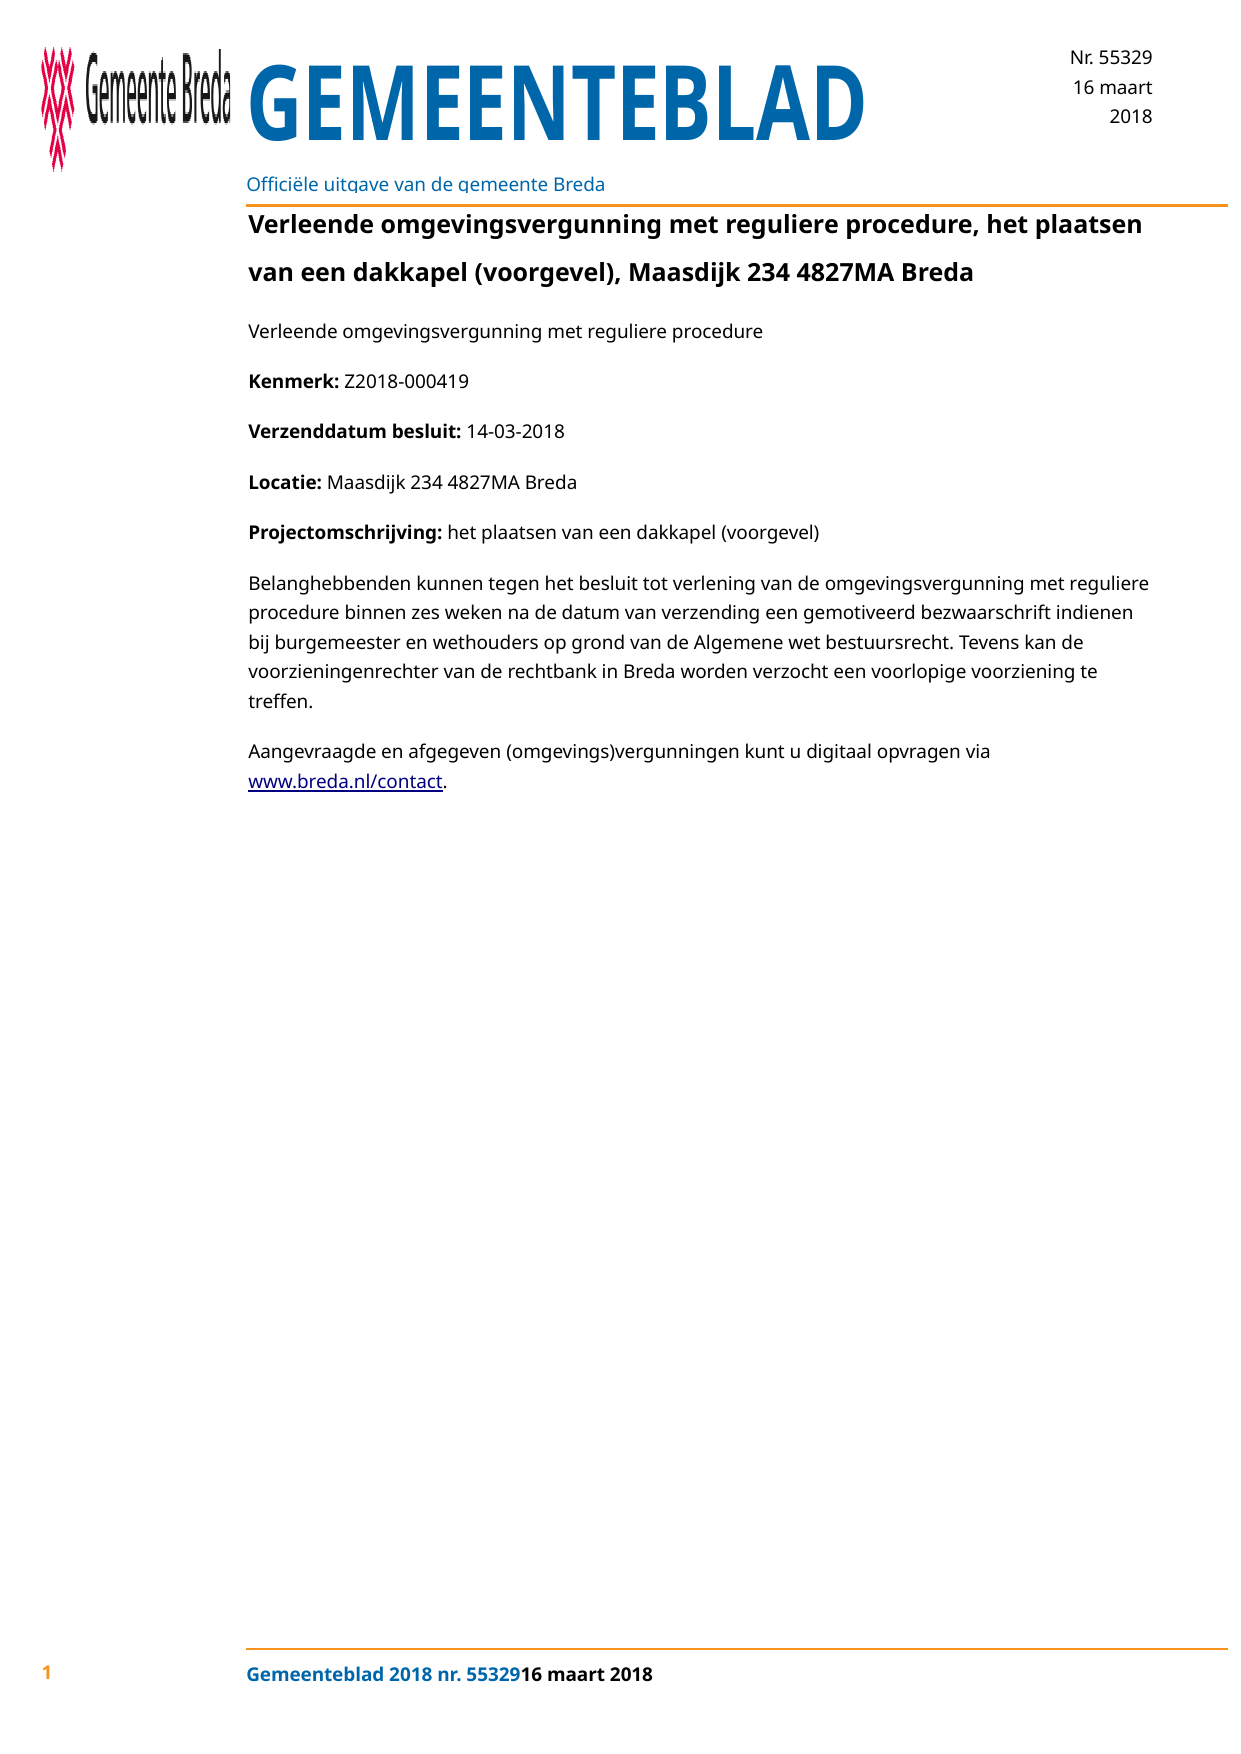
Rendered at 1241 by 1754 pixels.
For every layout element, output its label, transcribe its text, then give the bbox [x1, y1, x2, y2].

text Aangevraagde en afgegeven (omgevings)vergunningen kunt u digitaal opvragen via www.breda.nl/contact. [248, 739, 1152, 794]
picture [41, 47, 231, 172]
text Projectomschrijving: het plaatsen van een dakkapel (voorgevel) [248, 519, 1152, 545]
text Kenmerk: Z2018-000419 [248, 368, 1152, 394]
text Belanghebbenden kunnen tegen het besluit tot verlening van de omgevingsvergunning met reguliere procedure binnen zes weken na de datum van verzending een gemotiveerd bezwaarschrift indienen bij burgemeester en wethouders op grond van de Algemene wet bestuursrecht. Tevens kan de voorzieningenrechter van de rechtbank in Breda worden verzocht een voorlopige voorziening te treffen. [248, 570, 1152, 714]
text Verzenddatum besluit: 14-03-2018 [248, 419, 1152, 444]
text Locatie: Maasdijk 234 4827MA Breda [248, 469, 1152, 495]
text Verleende omgevingsvergunning met reguliere procedure [248, 318, 1152, 344]
text Verleende omgevingsvergunning met reguliere procedure, het plaatsen van een dakkapel (voorgevel), Maasdijk 234 4827MA Breda [248, 207, 1152, 288]
